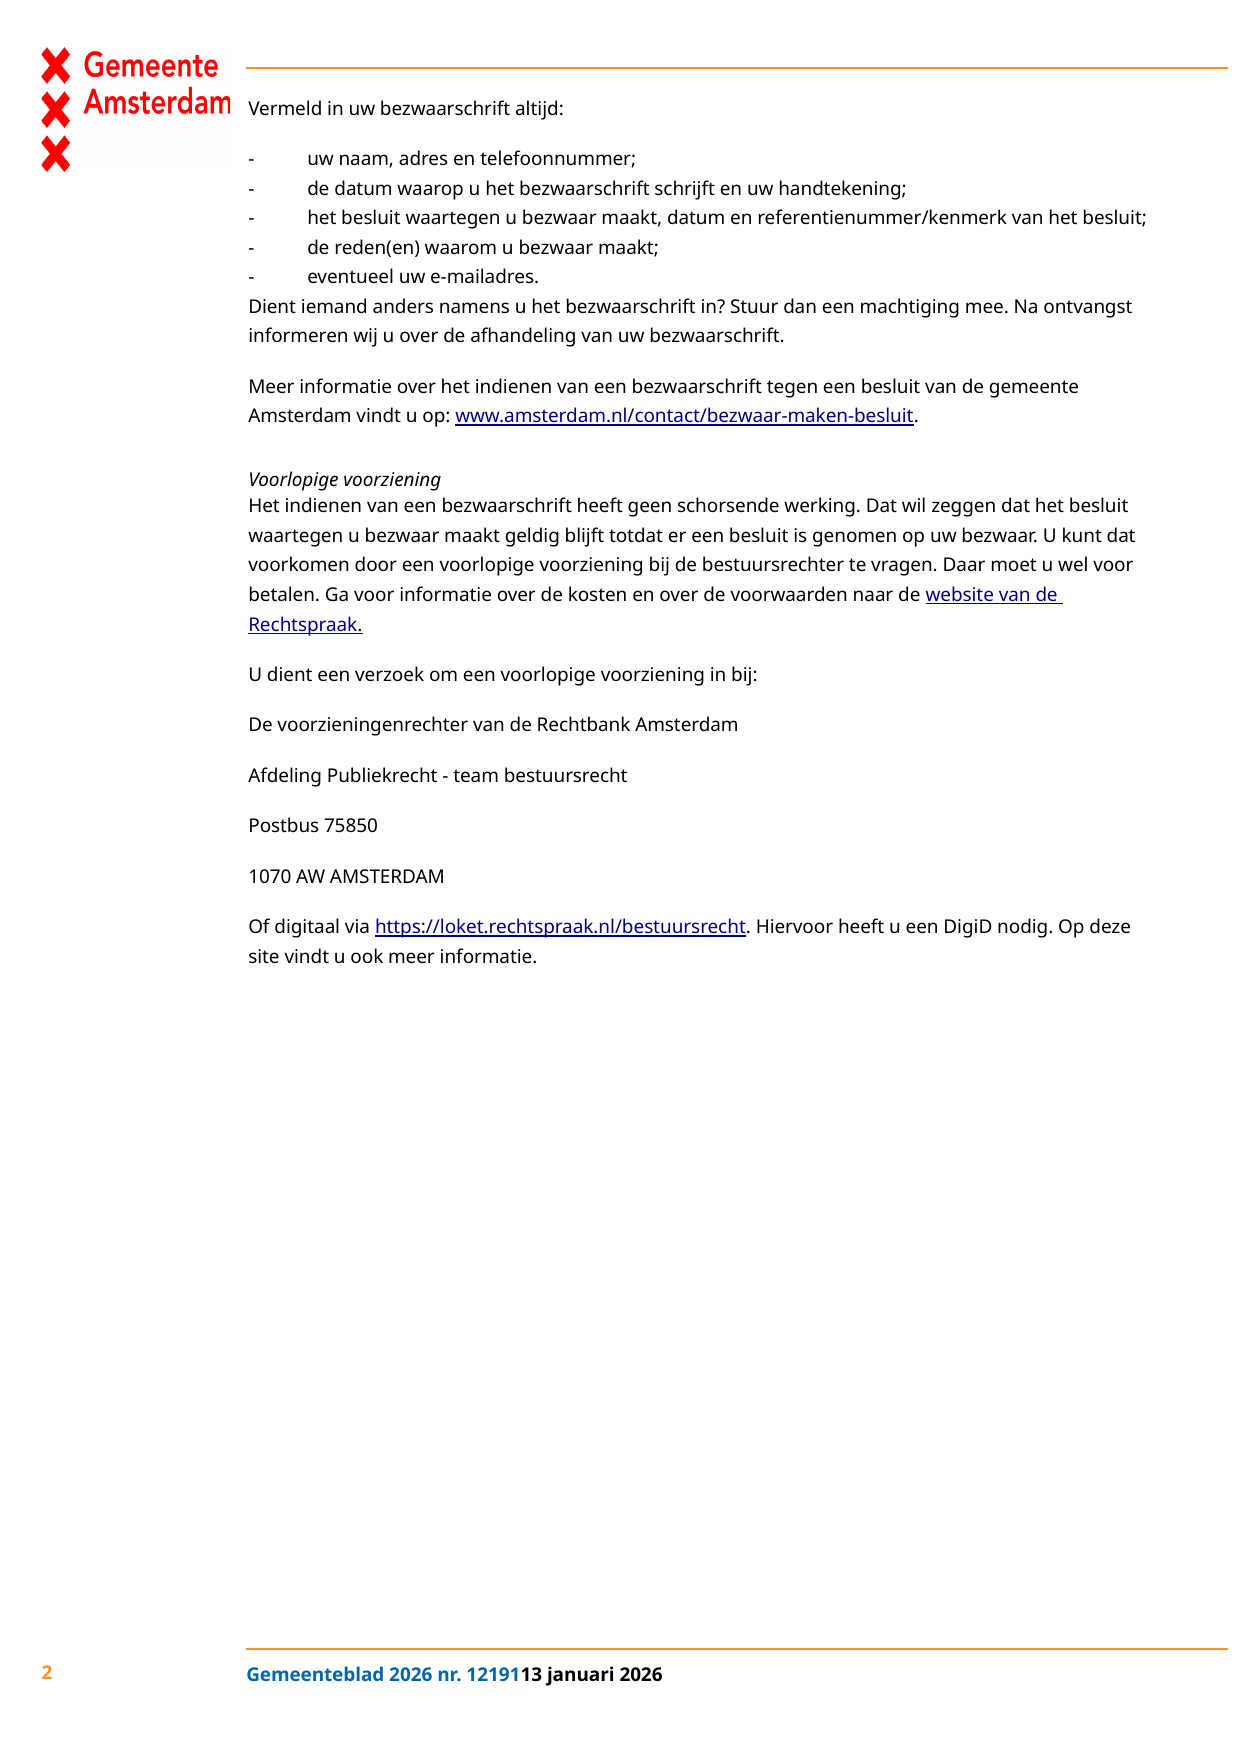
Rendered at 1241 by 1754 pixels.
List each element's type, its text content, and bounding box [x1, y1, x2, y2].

list eventueel uw e-mailadres. [248, 263, 1152, 289]
text Vermeld in uw bezwaarschrift altijd: [248, 95, 1152, 121]
list de datum waarop u het bezwaarschrift schrijft en uw handtekening; [248, 175, 1152, 201]
text Voorlopige voorziening [248, 467, 1152, 492]
text De voorzieningenrechter van de Rechtbank Amsterdam [248, 712, 1152, 737]
text Het indienen van een bezwaarschrift heeft geen schorsende werking. Dat wil zeggen dat het besluit waartegen u bezwaar maakt geldig blijft totdat er een besluit is genomen op uw bezwaar. U kunt dat voorkomen door een voorlopige voorziening bij de bestuursrechter te vragen. Daar moet u wel voor betalen. Ga voor informatie over de kosten en over de voorwaarden naar de website van de Rechtspraak. [248, 492, 1152, 636]
list het besluit waartegen u bezwaar maakt, datum en referentienummer/kenmerk van het besluit; [248, 204, 1152, 230]
text U dient een verzoek om een voorlopige voorziening in bij: [248, 661, 1152, 687]
list uw naam, adres en telefoonnummer; [248, 145, 1152, 171]
picture [41, 47, 231, 172]
text Postbus 75850 [248, 812, 1152, 838]
text 1070 AW AMSTERDAM [248, 863, 1152, 888]
text Dient iemand anders namens u het bezwaarschrift in? Stuur dan een machtiging mee. Na ontvangst informeren wij u over de afhandeling van uw bezwaarschrift. [248, 293, 1152, 348]
list de reden(en) waarom u bezwaar maakt; [248, 234, 1152, 260]
text Afdeling Publiekrecht - team bestuursrecht [248, 762, 1152, 788]
text Meer informatie over het indienen van een bezwaarschrift tegen een besluit van de gemeente Amsterdam vindt u op: www.amsterdam.nl/contact/bezwaar-maken-besluit. [248, 373, 1152, 428]
text Of digitaal via https://loket.rechtspraak.nl/bestuursrecht. Hiervoor heeft u een DigiD nodig. Op deze site vindt u ook meer informatie. [248, 913, 1152, 968]
